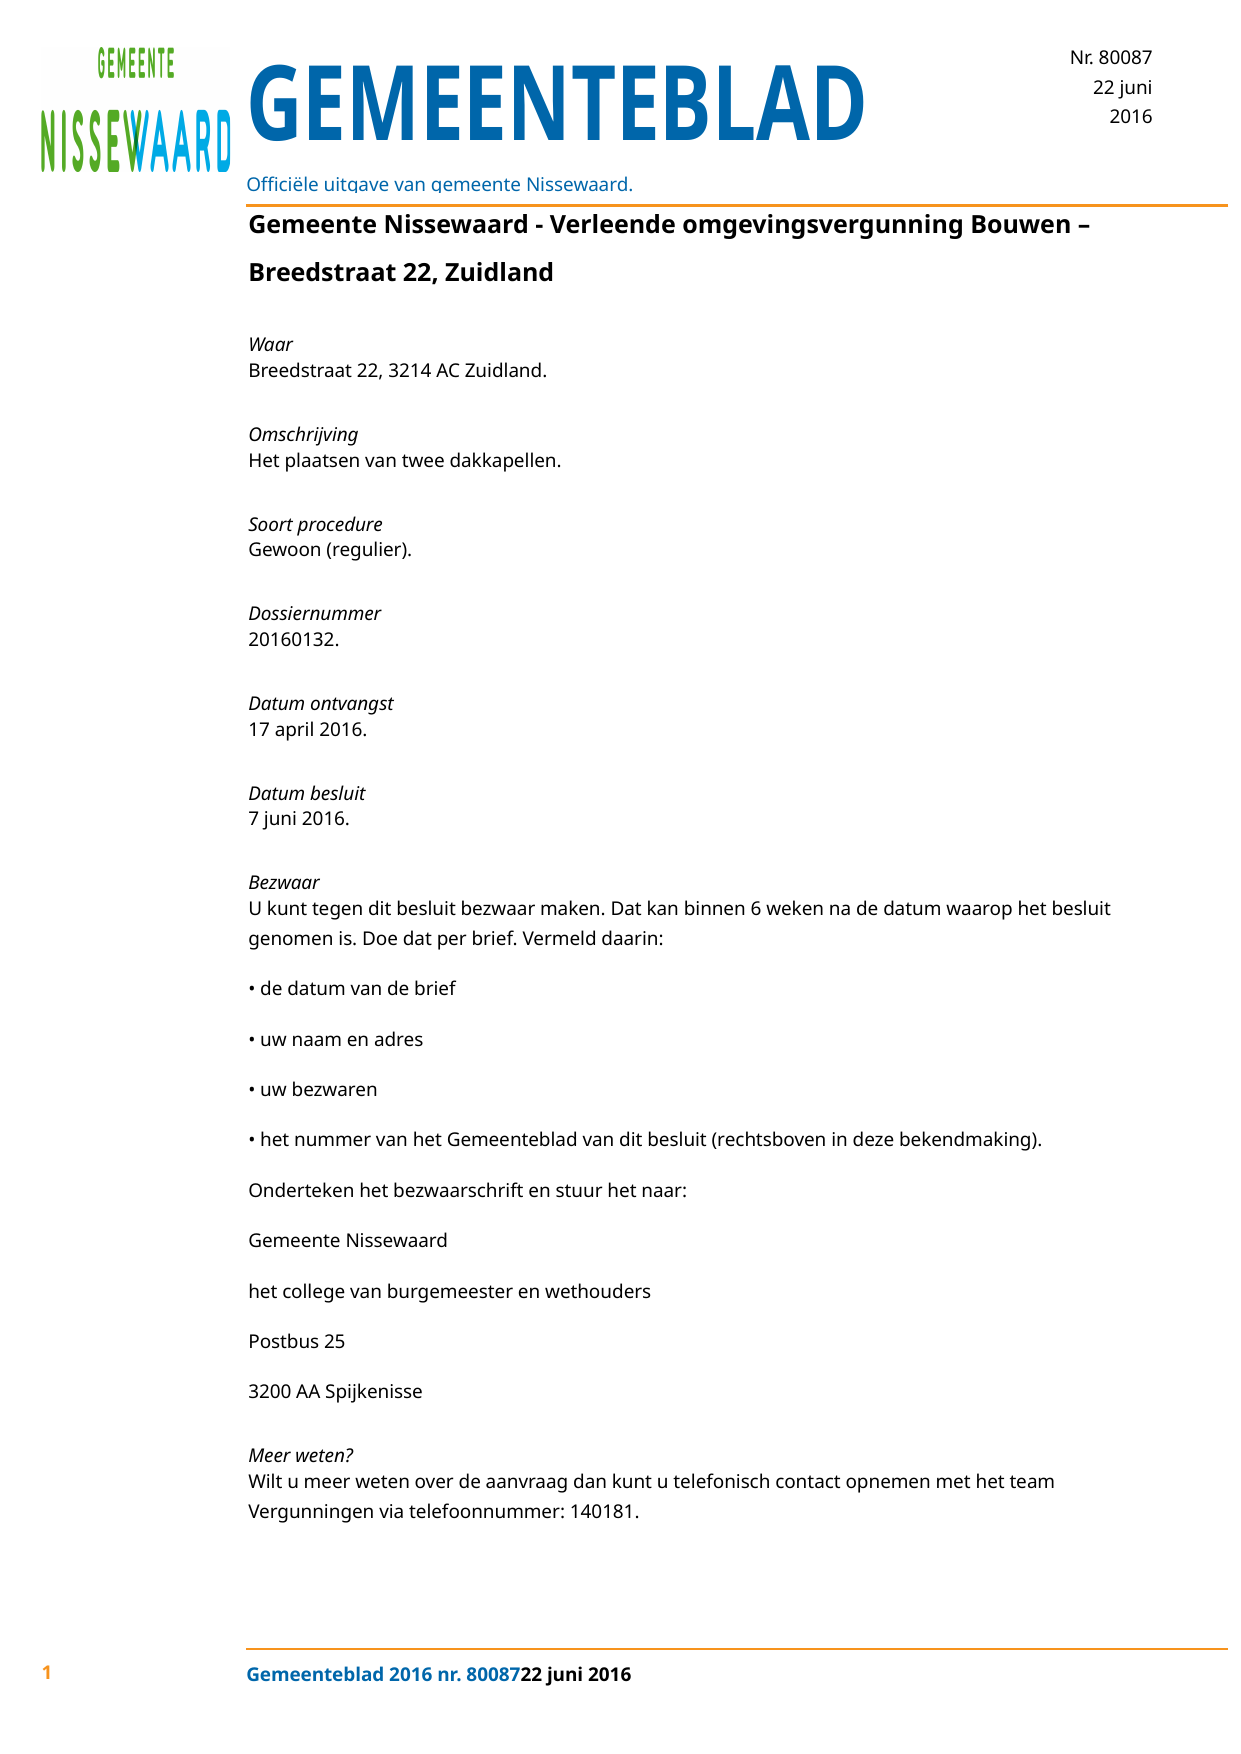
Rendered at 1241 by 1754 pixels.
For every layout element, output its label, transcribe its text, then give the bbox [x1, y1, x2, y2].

text 3200 AA Spijkenisse [248, 1379, 1152, 1404]
text • uw naam en adres [248, 1026, 1152, 1051]
text Gemeente Nissewaard [248, 1227, 1152, 1253]
text Gemeente Nissewaard - Verleende omgevingsvergunning Bouwen – Breedstraat 22, Zuidland [248, 207, 1152, 288]
text het college van burgemeester en wethouders [248, 1278, 1152, 1303]
text Datum besluit [248, 780, 1152, 806]
text 7 juni 2016. [248, 806, 1152, 831]
text Meer weten? [248, 1443, 1152, 1468]
text 17 april 2016. [248, 716, 1152, 742]
text Wilt u meer weten over de aanvraag dan kunt u telefonisch contact opnemen met het team Vergunningen via telefoonnummer: 140181. [248, 1468, 1152, 1524]
text • uw bezwaren [248, 1076, 1152, 1102]
text Onderteken het bezwaarschrift en stuur het naar: [248, 1177, 1152, 1203]
text U kunt tegen dit besluit bezwaar maken. Dat kan binnen 6 weken na de datum waarop het besluit genomen is. Doe dat per brief. Vermeld daarin: [248, 895, 1152, 951]
text Datum ontvangst [248, 690, 1152, 716]
text Postbus 25 [248, 1328, 1152, 1354]
text Dossiernummer [248, 601, 1152, 626]
picture [222, 122, 227, 160]
picture [200, 151, 206, 172]
text Waar [248, 331, 1152, 357]
picture [154, 157, 165, 172]
text Het plaatsen van twee dakkapellen. [248, 447, 1152, 473]
picture [176, 157, 187, 172]
text • de datum van de brief [248, 975, 1152, 1001]
text • het nummer van het Gemeenteblad van dit besluit (rechtsboven in deze bekendmaking). [248, 1127, 1152, 1152]
text Omschrijving [248, 421, 1152, 447]
text Bezwaar [248, 869, 1152, 895]
text Soort procedure [248, 511, 1152, 537]
picture [41, 47, 231, 172]
text Gewoon (regulier). [248, 537, 1152, 562]
picture [201, 122, 206, 138]
text Breedstraat 22, 3214 AC Zuidland. [248, 357, 1152, 383]
text 20160132. [248, 626, 1152, 652]
